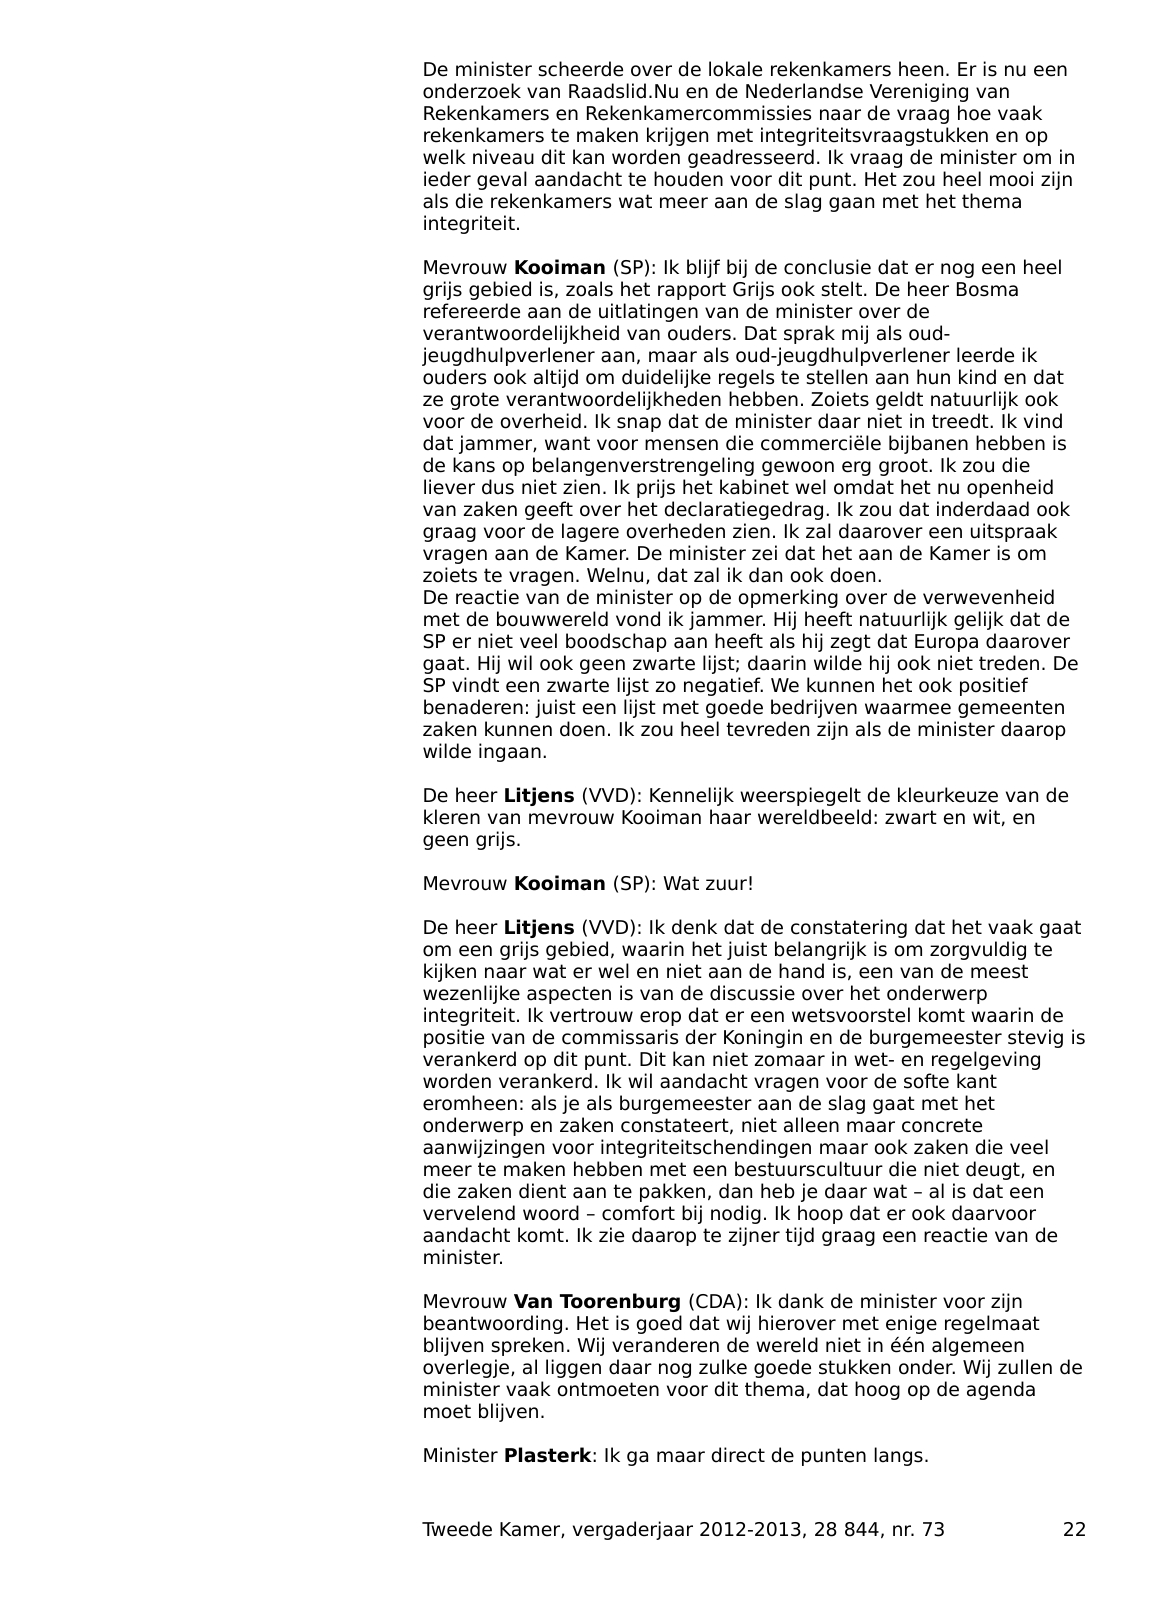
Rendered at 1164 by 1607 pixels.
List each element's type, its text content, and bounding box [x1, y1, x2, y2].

text Mevrouw Van Toorenburg (CDA): Ik dank de minister voor zijn beantwoording. Het is goed dat wij hierover met enige regelmaat blijven spreken. Wij veranderen de wereld niet in één algemeen overlegje, al liggen daar nog zulke goede stukken onder. Wij zullen de minister vaak ontmoeten voor dit thema, dat hoog op de agenda moet blijven. [422, 1291, 1087, 1423]
text Mevrouw Kooiman (SP): Ik blijf bij de conclusie dat er nog een heel grijs gebied is, zoals het rapport Grijs ook stelt. De heer Bosma refereerde aan de uitlatingen van de minister over de verantwoordelijkheid van ouders. Dat sprak mij als oud-jeugdhulpverlener aan, maar als oud-jeugdhulpverlener leerde ik ouders ook altijd om duidelijke regels te stellen aan hun kind en dat ze grote verantwoordelijkheden hebben. Zoiets geldt natuurlijk ook voor de overheid. Ik snap dat de minister daar niet in treedt. Ik vind dat jammer, want voor mensen die commerciële bijbanen hebben is de kans op belangenverstrengeling gewoon erg groot. Ik zou die liever dus niet zien. Ik prijs het kabinet wel omdat het nu openheid van zaken geeft over het declaratiegedrag. Ik zou dat inderdaad ook graag voor de lagere overheden zien. Ik zal daarover een uitspraak vragen aan de Kamer. De minister zei dat het aan de Kamer is om zoiets te vragen. Welnu, dat zal ik dan ook doen. [422, 257, 1087, 587]
text De heer Litjens (VVD): Ik denk dat de constatering dat het vaak gaat om een grijs gebied, waarin het juist belangrijk is om zorgvuldig te kijken naar wat er wel en niet aan de hand is, een van de meest wezenlijke aspecten is van de discussie over het onderwerp integriteit. Ik vertrouw erop dat er een wetsvoorstel komt waarin de positie van de commissaris der Koningin en de burgemeester stevig is verankerd op dit punt. Dit kan niet zomaar in wet- en regelgeving worden verankerd. Ik wil aandacht vragen voor de softe kant eromheen: als je als burgemeester aan de slag gaat met het onderwerp en zaken constateert, niet alleen maar concrete aanwijzingen voor integriteitschendingen maar ook zaken die veel meer te maken hebben met een bestuurscultuur die niet deugt, en die zaken dient aan te pakken, dan heb je daar wat – al is dat een vervelend woord – comfort bij nodig. Ik hoop dat er ook daarvoor aandacht komt. Ik zie daarop te zijner tijd graag een reactie van de minister. [422, 917, 1087, 1269]
text Mevrouw Kooiman (SP): Wat zuur! [422, 873, 1087, 895]
text De minister scheerde over de lokale rekenkamers heen. Er is nu een onderzoek van Raadslid.Nu en de Nederlandse Vereniging van Rekenkamers en Rekenkamercommissies naar de vraag hoe vaak rekenkamers te maken krijgen met integriteitsvraagstukken en op welk niveau dit kan worden geadresseerd. Ik vraag de minister om in ieder geval aandacht te houden voor dit punt. Het zou heel mooi zijn als die rekenkamers wat meer aan de slag gaan met het thema integriteit. [422, 59, 1087, 235]
text De reactie van de minister op de opmerking over de verwevenheid met de bouwwereld vond ik jammer. Hij heeft natuurlijk gelijk dat de SP er niet veel boodschap aan heeft als hij zegt dat Europa daarover gaat. Hij wil ook geen zwarte lijst; daarin wilde hij ook niet treden. De SP vindt een zwarte lijst zo negatief. We kunnen het ook positief benaderen: juist een lijst met goede bedrijven waarmee gemeenten zaken kunnen doen. Ik zou heel tevreden zijn als de minister daarop wilde ingaan. [422, 587, 1087, 763]
text Minister Plasterk: Ik ga maar direct de punten langs. [422, 1445, 1087, 1467]
text De heer Litjens (VVD): Kennelijk weerspiegelt de kleurkeuze van de kleren van mevrouw Kooiman haar wereldbeeld: zwart en wit, en geen grijs. [422, 785, 1087, 851]
